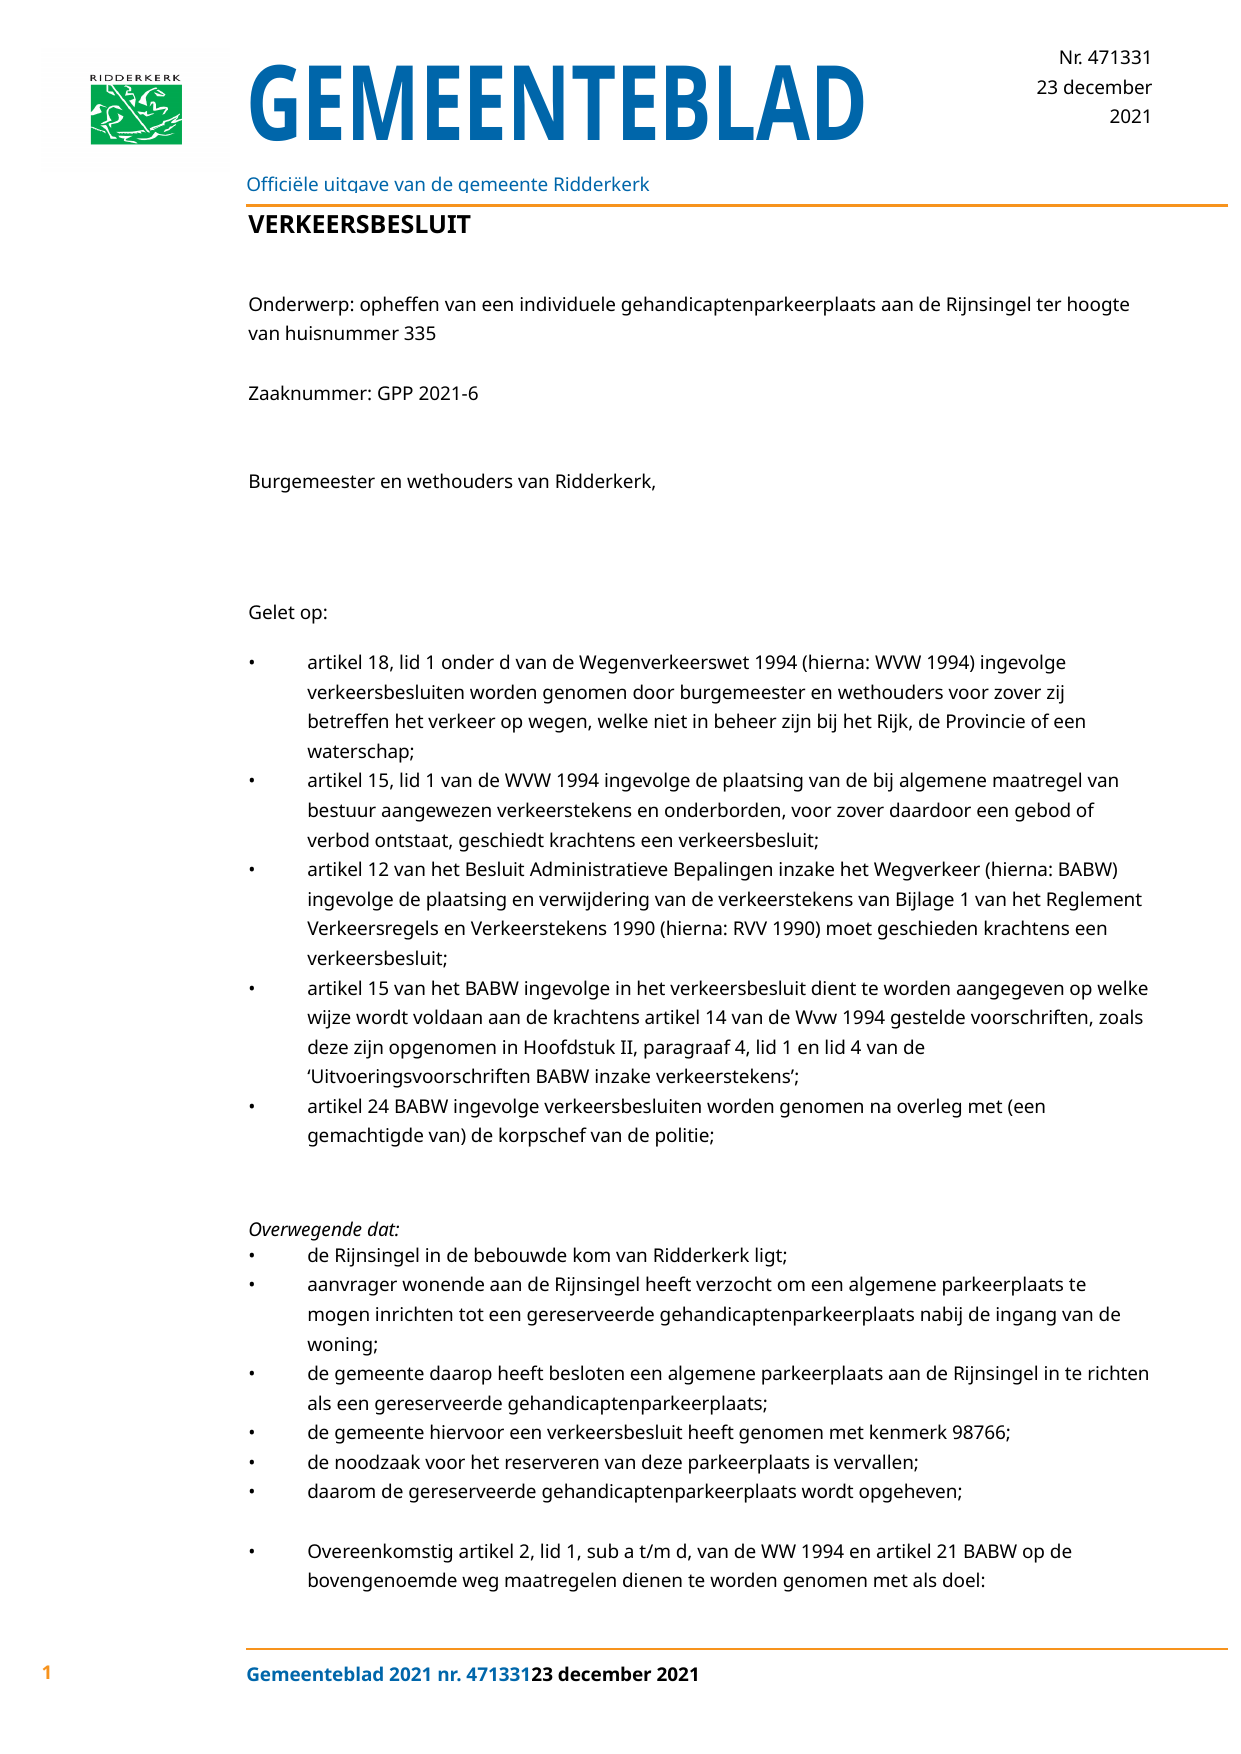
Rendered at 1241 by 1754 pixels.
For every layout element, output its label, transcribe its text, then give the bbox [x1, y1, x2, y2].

text Onderwerp: opheffen van een individuele gehandicaptenparkeerplaats aan de Rijnsingel ter hoogte van huisnummer 335 [248, 291, 1152, 346]
list de gemeente hiervoor een verkeersbesluit heeft genomen met kenmerk 98766; [248, 1419, 1152, 1445]
list aanvrager wonende aan de Rijnsingel heeft verzocht om een algemene parkeerplaats te mogen inrichten tot een gereserveerde gehandicaptenparkeerplaats nabij de ingang van de woning; [248, 1272, 1152, 1356]
list artikel 24 BABW ingevolge verkeersbesluiten worden genomen na overleg met (een gemachtigde van) de korpschef van de politie; [248, 1093, 1152, 1148]
text Overwegende dat: [248, 1216, 1152, 1242]
list de gemeente daarop heeft besloten een algemene parkeerplaats aan de Rijnsingel in te richten als een gereserveerde gehandicaptenparkeerplaats; [248, 1360, 1152, 1416]
text Gelet op: [248, 599, 1152, 625]
list de Rijnsingel in de bebouwde kom van Ridderkerk ligt; [248, 1242, 1152, 1268]
list de noodzaak voor het reserveren van deze parkeerplaats is vervallen; [248, 1449, 1152, 1475]
text VERKEERSBESLUIT [248, 207, 1152, 241]
picture [41, 47, 231, 172]
list artikel 15, lid 1 van de WVW 1994 ingevolge de plaatsing van de bij algemene maatregel van bestuur aangewezen verkeerstekens en onderborden, voor zover daardoor een gebod of verbod ontstaat, geschiedt krachtens een verkeersbesluit; [248, 768, 1152, 853]
text Burgemeester en wethouders van Ridderkerk, [248, 468, 1152, 494]
list Overeenkomstig artikel 2, lid 1, sub a t/m d, van de WW 1994 en artikel 21 BABW op de bovengenoemde weg maatregelen dienen te worden genomen met als doel: [248, 1538, 1152, 1593]
list artikel 15 van het BABW ingevolge in het verkeersbesluit dient te worden aangegeven op welke wijze wordt voldaan aan de krachtens artikel 14 van de Wvw 1994 gestelde voorschriften, zoals deze zijn opgenomen in Hoofdstuk II, paragraaf 4, lid 1 en lid 4 van de ‘Uitvoeringsvoorschriften BABW inzake verkeerstekens’; [248, 975, 1152, 1089]
list artikel 18, lid 1 onder d van de Wegenverkeerswet 1994 (hierna: WVW 1994) ingevolge verkeersbesluiten worden genomen door burgemeester en wethouders voor zover zij betreffen het verkeer op wegen, welke niet in beheer zijn bij het Rijk, de Provincie of een waterschap; [248, 649, 1152, 764]
text Zaaknummer: GPP 2021-6 [248, 380, 1152, 406]
list daarom de gereserveerde gehandicaptenparkeerplaats wordt opgeheven; [248, 1479, 1152, 1504]
list artikel 12 van het Besluit Administratieve Bepalingen inzake het Wegverkeer (hierna: BABW) ingevolge de plaatsing en verwijdering van de verkeerstekens van Bijlage 1 van het Reglement Verkeersregels en Verkeerstekens 1990 (hierna: RVV 1990) moet geschieden krachtens een verkeersbesluit; [248, 856, 1152, 971]
